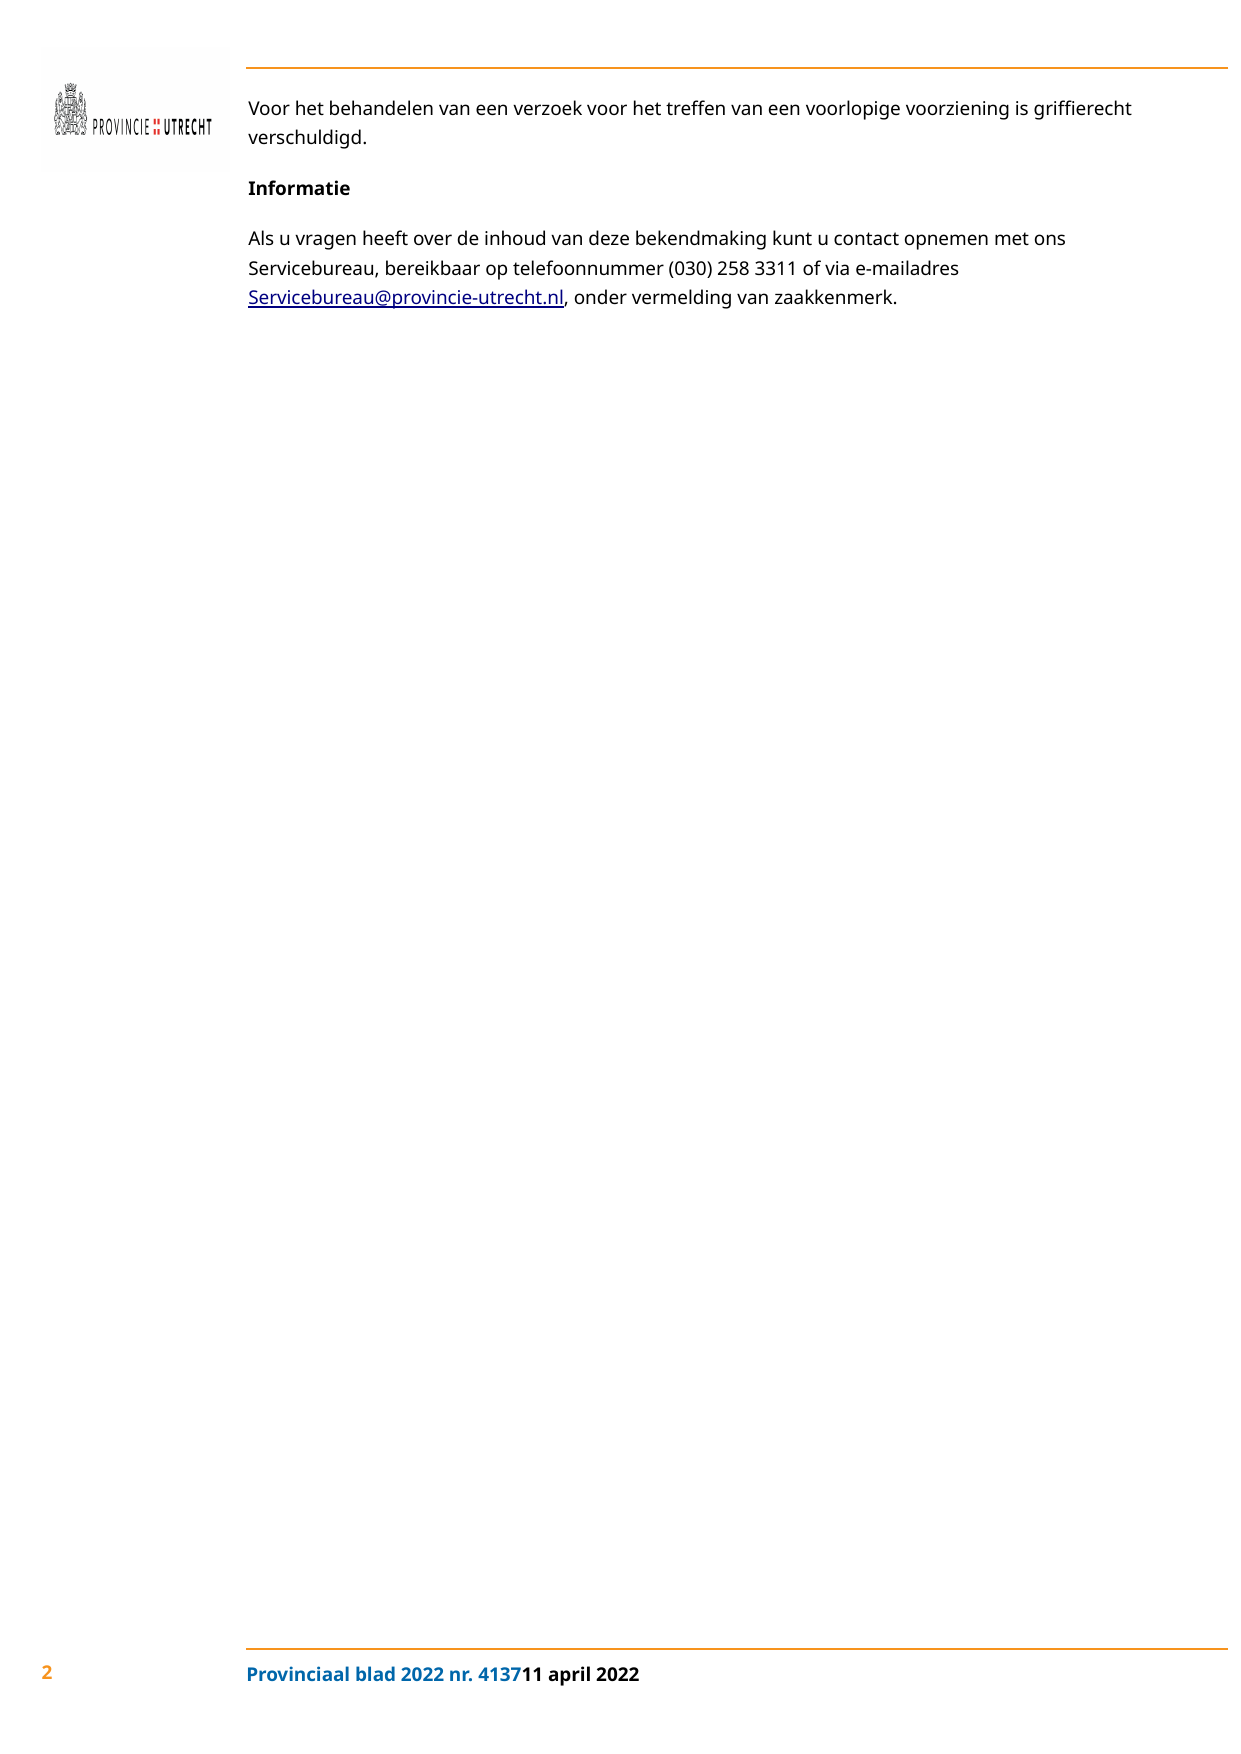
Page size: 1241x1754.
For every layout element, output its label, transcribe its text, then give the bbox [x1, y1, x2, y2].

text Als u vragen heeft over de inhoud van deze bekendmaking kunt u contact opnemen met ons Servicebureau, bereikbaar op telefoonnummer (030) 258 3311 of via e-mailadres Servicebureau@provincie-utrecht.nl, onder vermelding van zaakkenmerk. [248, 225, 1152, 310]
text Voor het behandelen van een verzoek voor het treffen van een voorlopige voorziening is griffierecht verschuldigd. [248, 95, 1152, 150]
text Informatie [248, 175, 1152, 201]
picture [41, 47, 231, 172]
